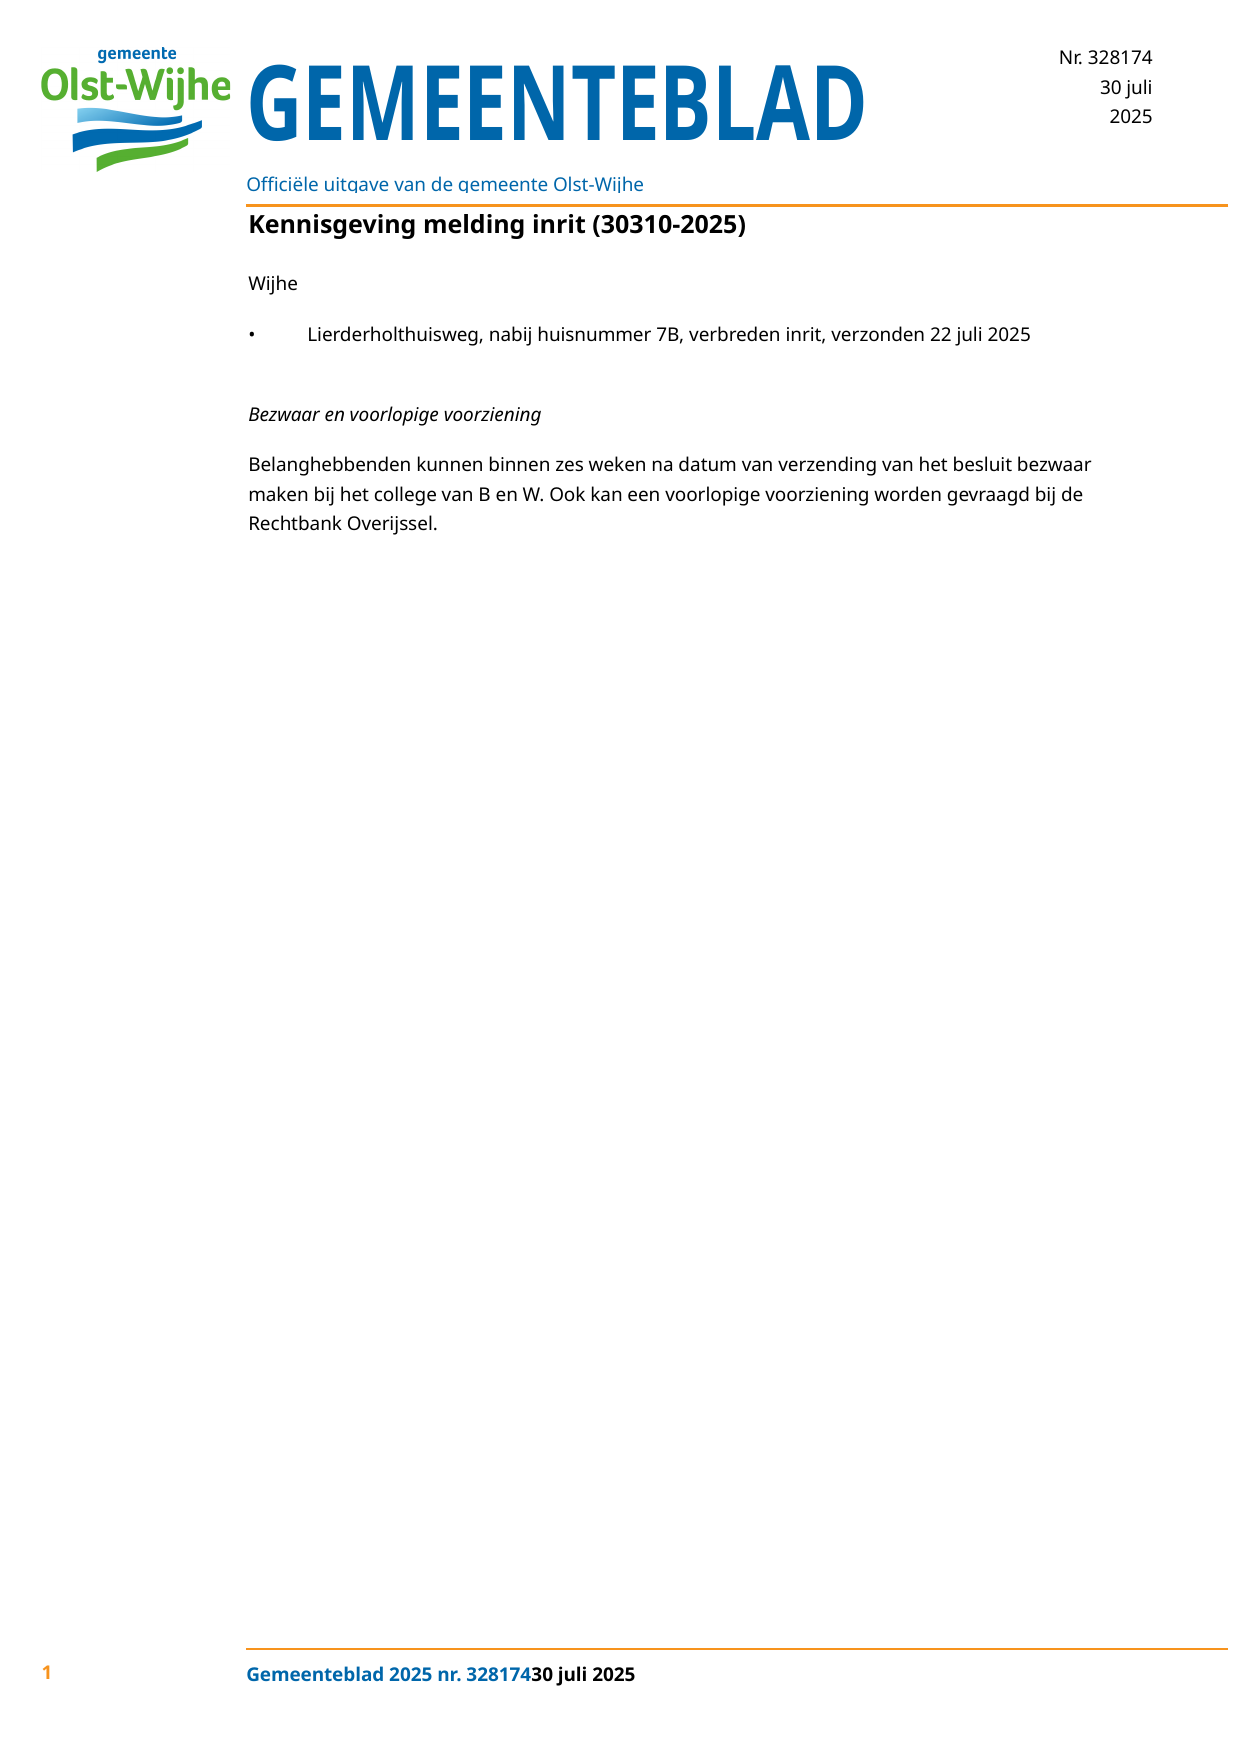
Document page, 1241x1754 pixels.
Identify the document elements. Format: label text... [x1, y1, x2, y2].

text Kennisgeving melding inrit (30310-2025) [248, 207, 1152, 241]
text Bezwaar en voorlopige voorziening [248, 401, 1152, 426]
text Belanghebbenden kunnen binnen zes weken na datum van verzending van het besluit bezwaar maken bij het college van B en W. Ook kan een voorlopige voorziening worden gevraagd bij de Rechtbank Overijssel. [248, 451, 1152, 536]
list Lierderholthuisweg, nabij huisnummer 7B, verbreden inrit, verzonden 22 juli 2025 [248, 321, 1152, 346]
picture [41, 47, 231, 172]
text Wijhe [248, 270, 1152, 296]
